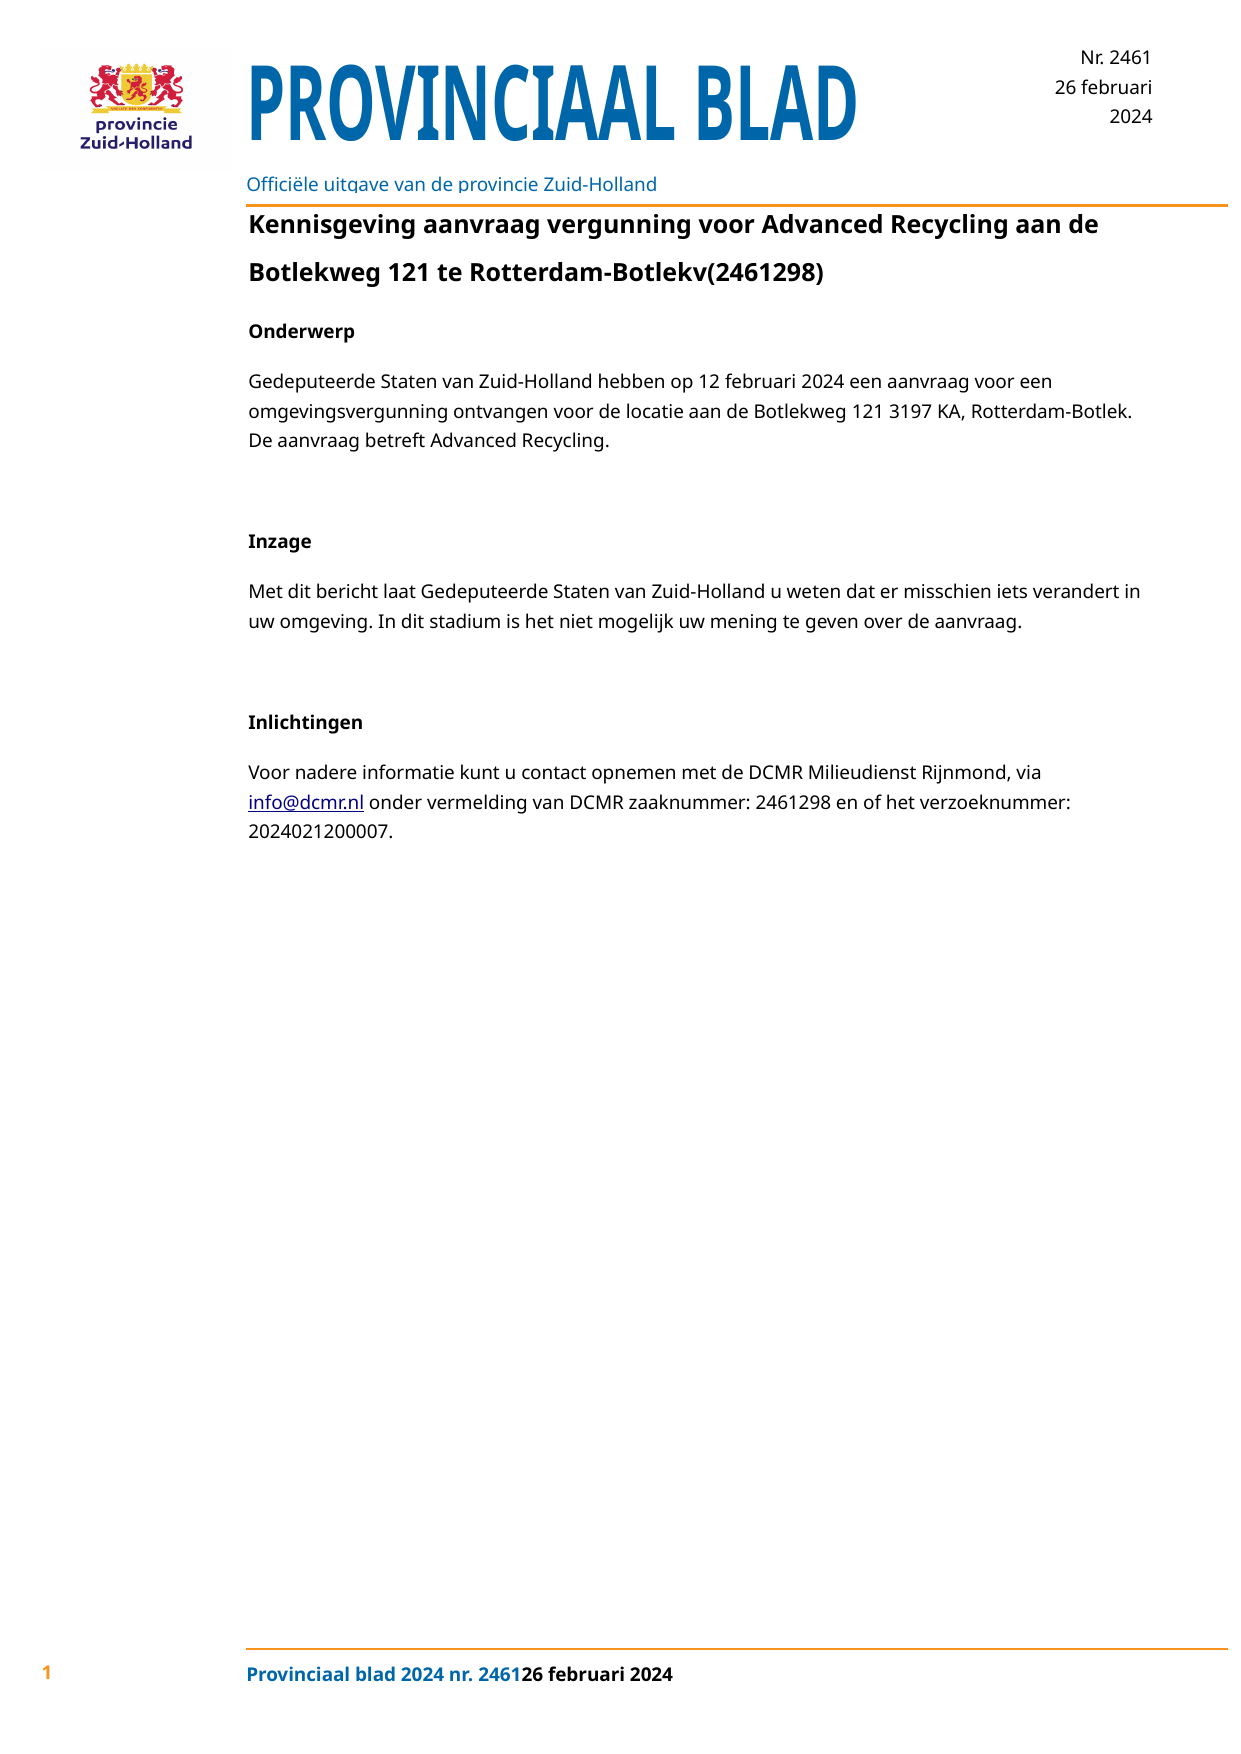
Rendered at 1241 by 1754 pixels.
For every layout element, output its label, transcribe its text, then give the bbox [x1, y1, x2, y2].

text Met dit bericht laat Gedeputeerde Staten van Zuid-Holland u weten dat er misschien iets verandert in uw omgeving. In dit stadium is het niet mogelijk uw mening te geven over de aanvraag. [248, 579, 1152, 634]
text Gedeputeerde Staten van Zuid-Holland hebben op 12 februari 2024 een aanvraag voor een omgevingsvergunning ontvangen voor de locatie aan de Botlekweg 121 3197 KA, Rotterdam-Botlek. De aanvraag betreft Advanced Recycling. [248, 368, 1152, 453]
text Inlichtingen [248, 709, 1152, 735]
text Inzage [248, 528, 1152, 554]
text Voor nadere informatie kunt u contact opnemen met de DCMR Milieudienst Rijnmond, via info@dcmr.nl onder vermelding van DCMR zaaknummer: 2461298 en of het verzoeknummer: 2024021200007. [248, 759, 1152, 844]
picture [41, 47, 231, 172]
text Kennisgeving aanvraag vergunning voor Advanced Recycling aan de Botlekweg 121 te Rotterdam-Botlekv(2461298) [248, 207, 1152, 288]
text Onderwerp [248, 318, 1152, 344]
